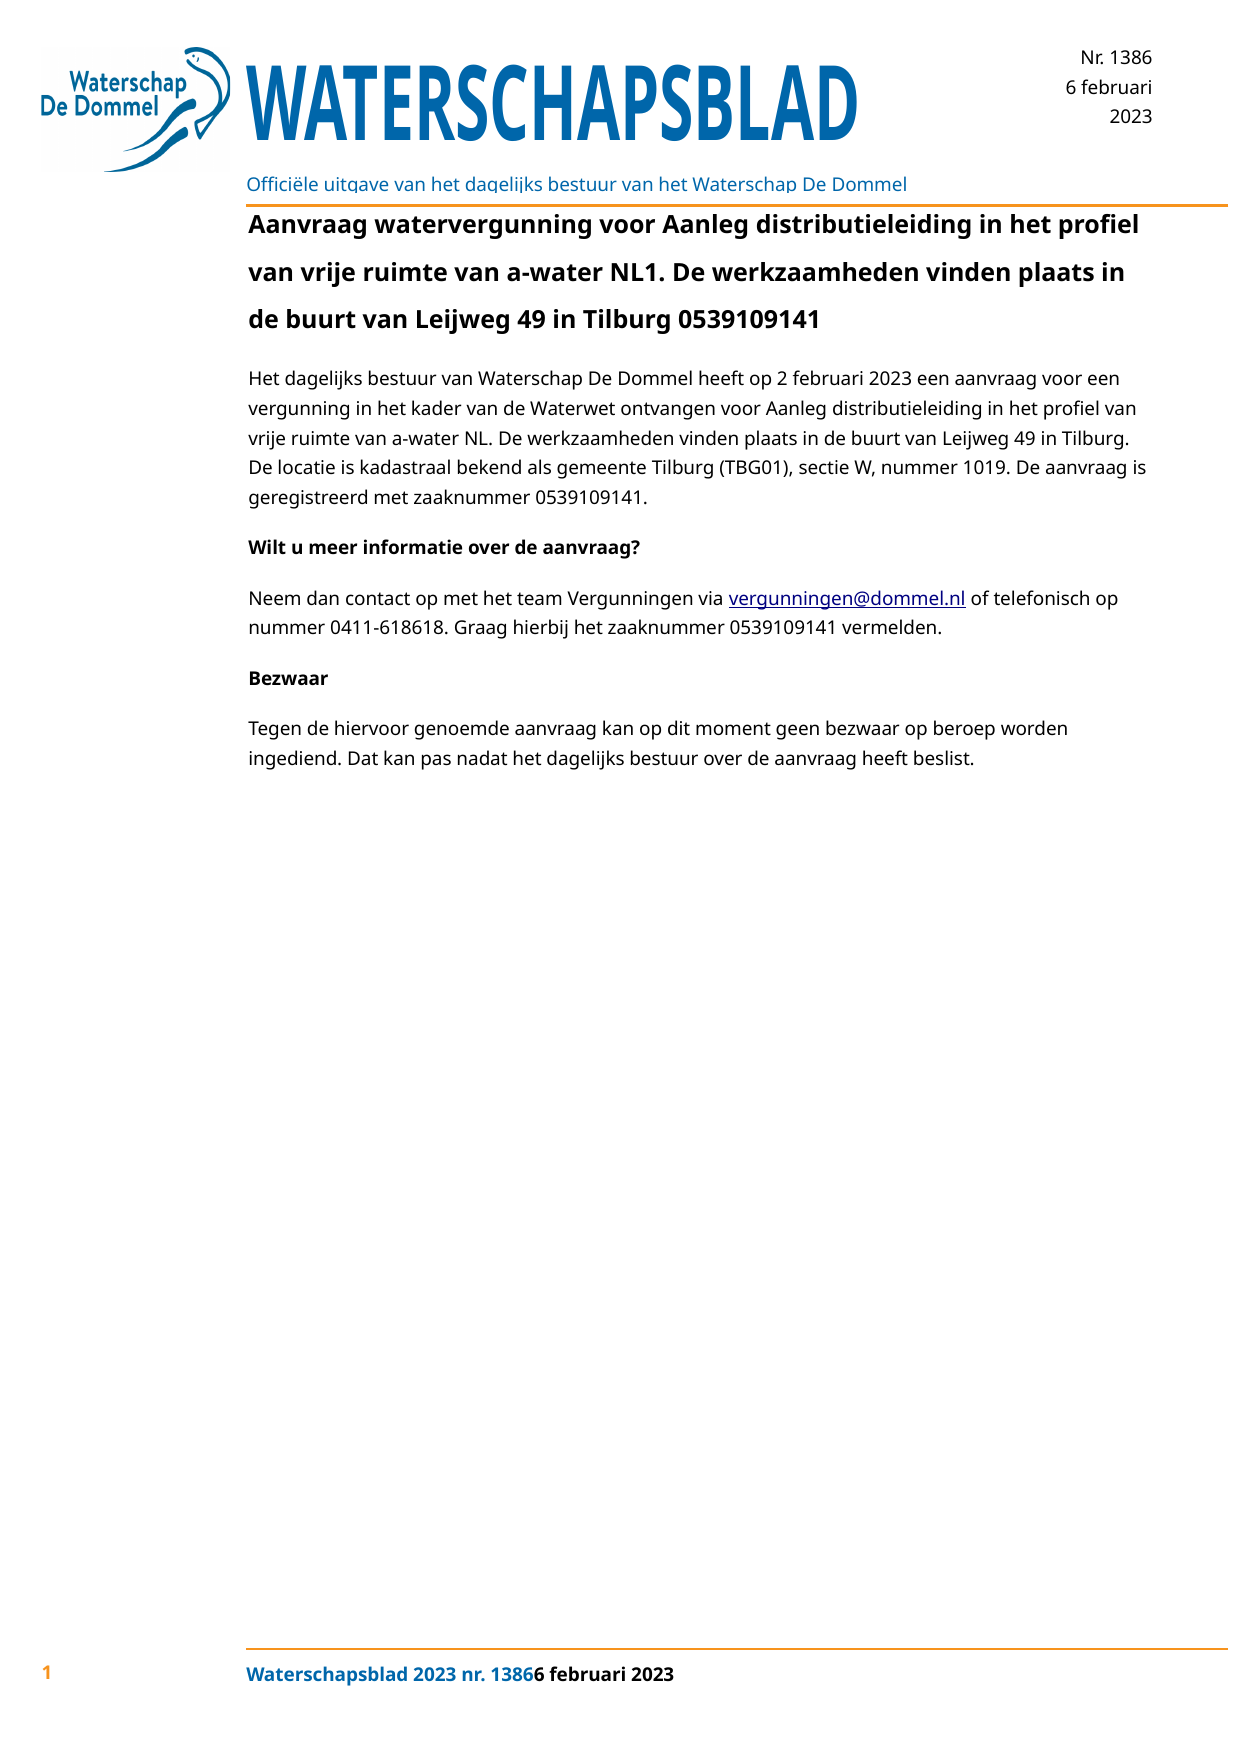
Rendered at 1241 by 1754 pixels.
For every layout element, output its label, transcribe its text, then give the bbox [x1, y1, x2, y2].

text Tegen de hiervoor genoemde aanvraag kan op dit moment geen bezwaar op beroep worden ingediend. Dat kan pas nadat het dagelijks bestuur over de aanvraag heeft beslist. [248, 715, 1152, 770]
picture [41, 47, 231, 172]
picture [198, 118, 210, 131]
picture [204, 47, 231, 76]
text Wilt u meer informatie over de aanvraag? [248, 534, 1152, 560]
text Het dagelijks bestuur van Waterschap De Dommel heeft op 2 februari 2023 een aanvraag voor een vergunning in het kader van de Waterwet ontvangen voor Aanleg distributieleiding in het profiel van vrije ruimte van a-water NL. De werkzaamheden vinden plaats in de buurt van Leijweg 49 in Tilburg. De locatie is kadastraal bekend als gemeente Tilburg (TBG01), sectie W, nummer 1019. De aanvraag is geregistreerd met zaaknummer 0539109141. [248, 366, 1152, 509]
text Aanvraag watervergunning voor Aanleg distributieleiding in het profiel van vrije ruimte van a-water NL1. De werkzaamheden vinden plaats in de buurt van Leijweg 49 in Tilburg 0539109141 [248, 207, 1152, 336]
picture [45, 99, 51, 111]
text Neem dan contact op met het team Vergunningen via vergunningen@dommel.nl of telefonisch op nummer 0411-618618. Graag hierbij het zaaknummer 0539109141 vermelden. [248, 585, 1152, 640]
text Bezwaar [248, 665, 1152, 690]
